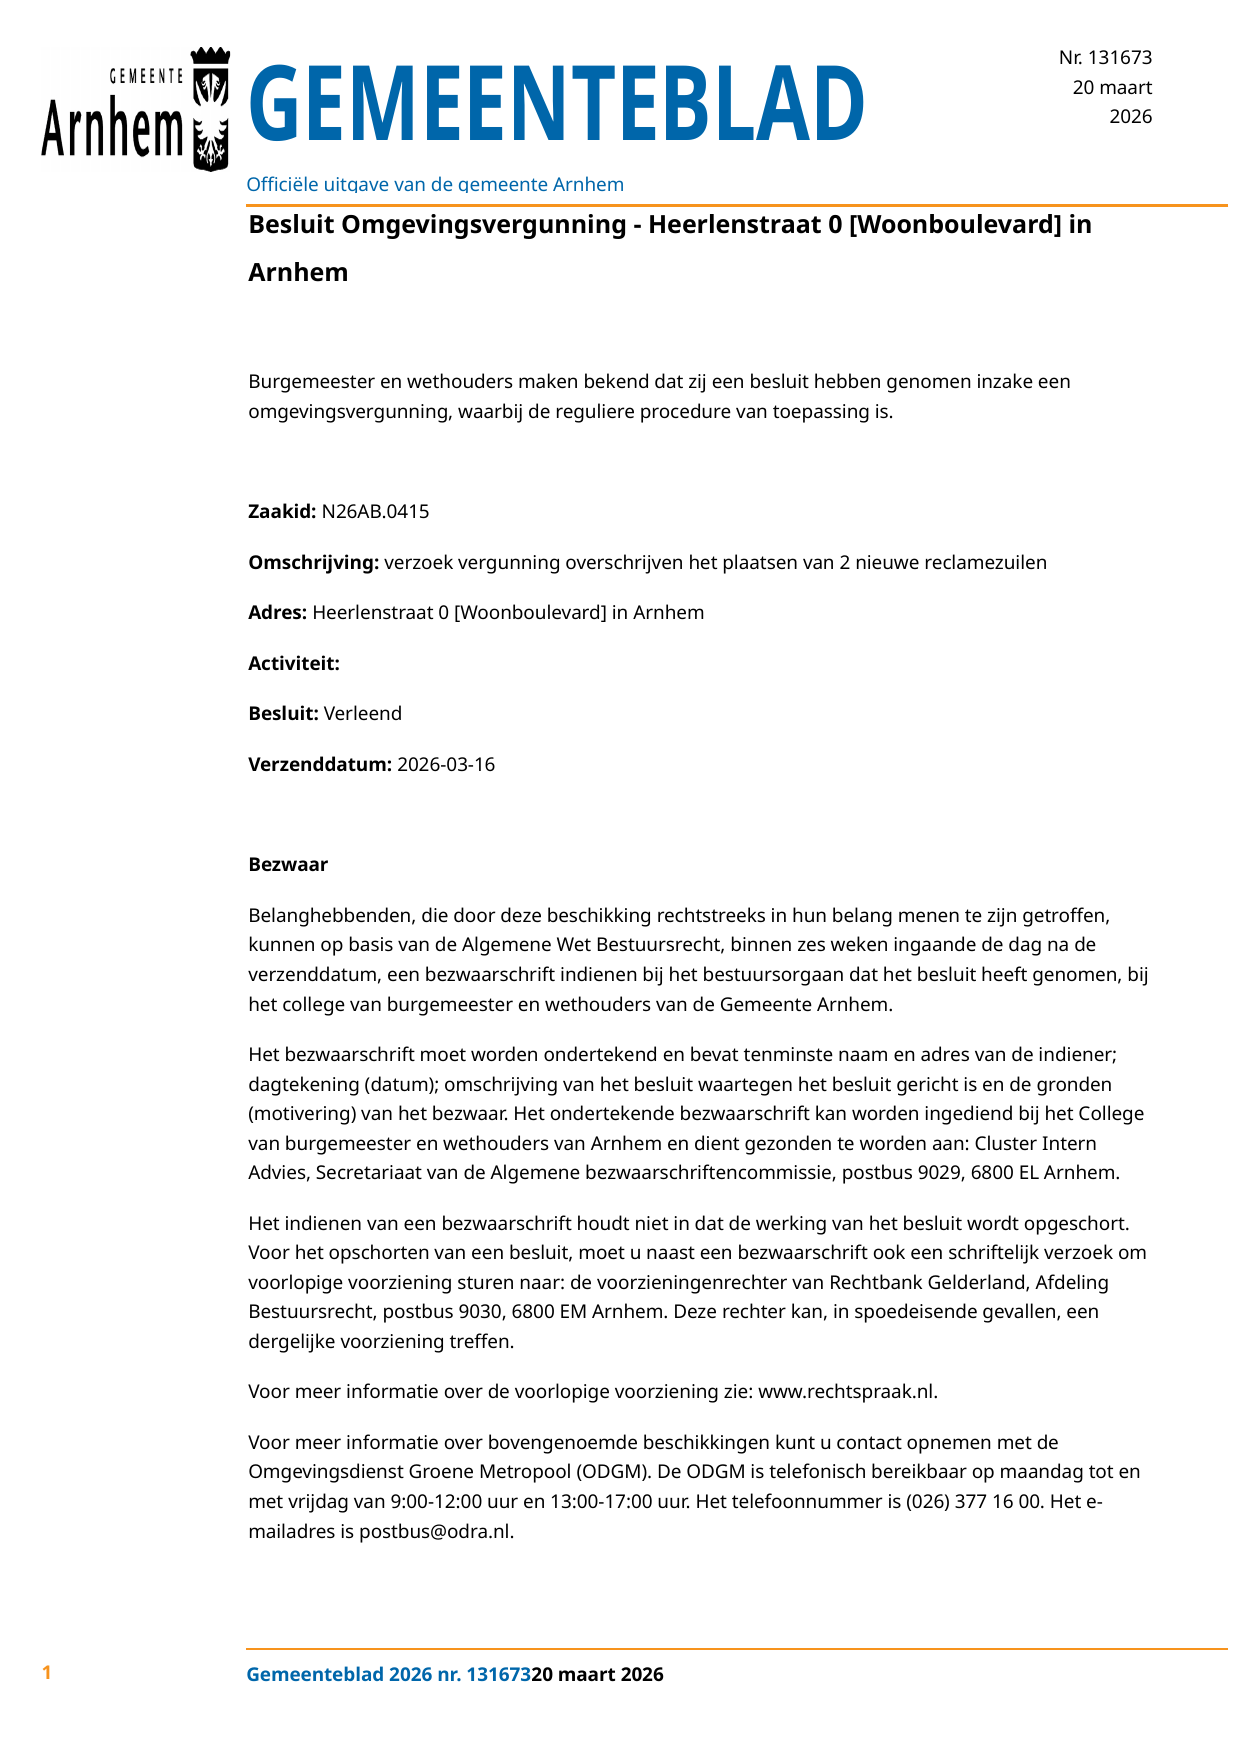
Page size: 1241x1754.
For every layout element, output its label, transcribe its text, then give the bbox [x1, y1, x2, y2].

text Voor meer informatie over de voorlopige voorziening zie: www.rechtspraak.nl. [248, 1379, 1152, 1404]
text Burgemeester en wethouders maken bekend dat zij een besluit hebben genomen inzake een omgevingsvergunning, waarbij de reguliere procedure van toepassing is. [248, 368, 1152, 424]
text Omschrijving: verzoek vergunning overschrijven het plaatsen van 2 nieuwe reclamezuilen [248, 549, 1152, 575]
text Bezwaar [248, 852, 1152, 877]
text Het indienen van een bezwaarschrift houdt niet in dat de werking van het besluit wordt opgeschort. Voor het opschorten van een besluit, moet u naast een bezwaarschrift ook een schriftelijk verzoek om voorlopige voorziening sturen naar: de voorzieningenrechter van Rechtbank Gelderland, Afdeling Bestuursrecht, postbus 9030, 6800 EM Arnhem. Deze rechter kan, in spoedeisende gevallen, een dergelijke voorziening treffen. [248, 1210, 1152, 1354]
text Adres: Heerlenstraat 0 [Woonboulevard] in Arnhem [248, 599, 1152, 625]
text Voor meer informatie over bovengenoemde beschikkingen kunt u contact opnemen met de Omgevingsdienst Groene Metropool (ODGM). De ODGM is telefonisch bereikbaar op maandag tot en met vrijdag van 9:00-12:00 uur en 13:00-17:00 uur. Het telefoonnummer is (026) 377 16 00. Het e-mailadres is postbus@odra.nl. [248, 1429, 1152, 1544]
text Activiteit: [248, 650, 1152, 676]
text Belanghebbenden, die door deze beschikking rechtstreeks in hun belang menen te zijn getroffen, kunnen op basis van de Algemene Wet Bestuursrecht, binnen zes weken ingaande de dag na de verzenddatum, een bezwaarschrift indienen bij het bestuursorgaan dat het besluit heeft genomen, bij het college van burgemeester en wethouders van de Gemeente Arnhem. [248, 902, 1152, 1017]
text Het bezwaarschrift moet worden ondertekend en bevat tenminste naam en adres van de indiener; dagtekening (datum); omschrijving van het besluit waartegen het besluit gericht is en de gronden (motivering) van het bezwaar. Het ondertekende bezwaarschrift kan worden ingediend bij het College van burgemeester en wethouders van Arnhem en dient gezonden te worden aan: Cluster Intern Advies, Secretariaat van de Algemene bezwaarschriftencommissie, postbus 9029, 6800 EL Arnhem. [248, 1041, 1152, 1185]
text Besluit Omgevingsvergunning - Heerlenstraat 0 [Woonboulevard] in Arnhem [248, 207, 1152, 288]
text Verzenddatum: 2026-03-16 [248, 751, 1152, 777]
text Zaakid: N26AB.0415 [248, 499, 1152, 524]
picture [41, 47, 231, 172]
text Besluit: Verleend [248, 700, 1152, 726]
